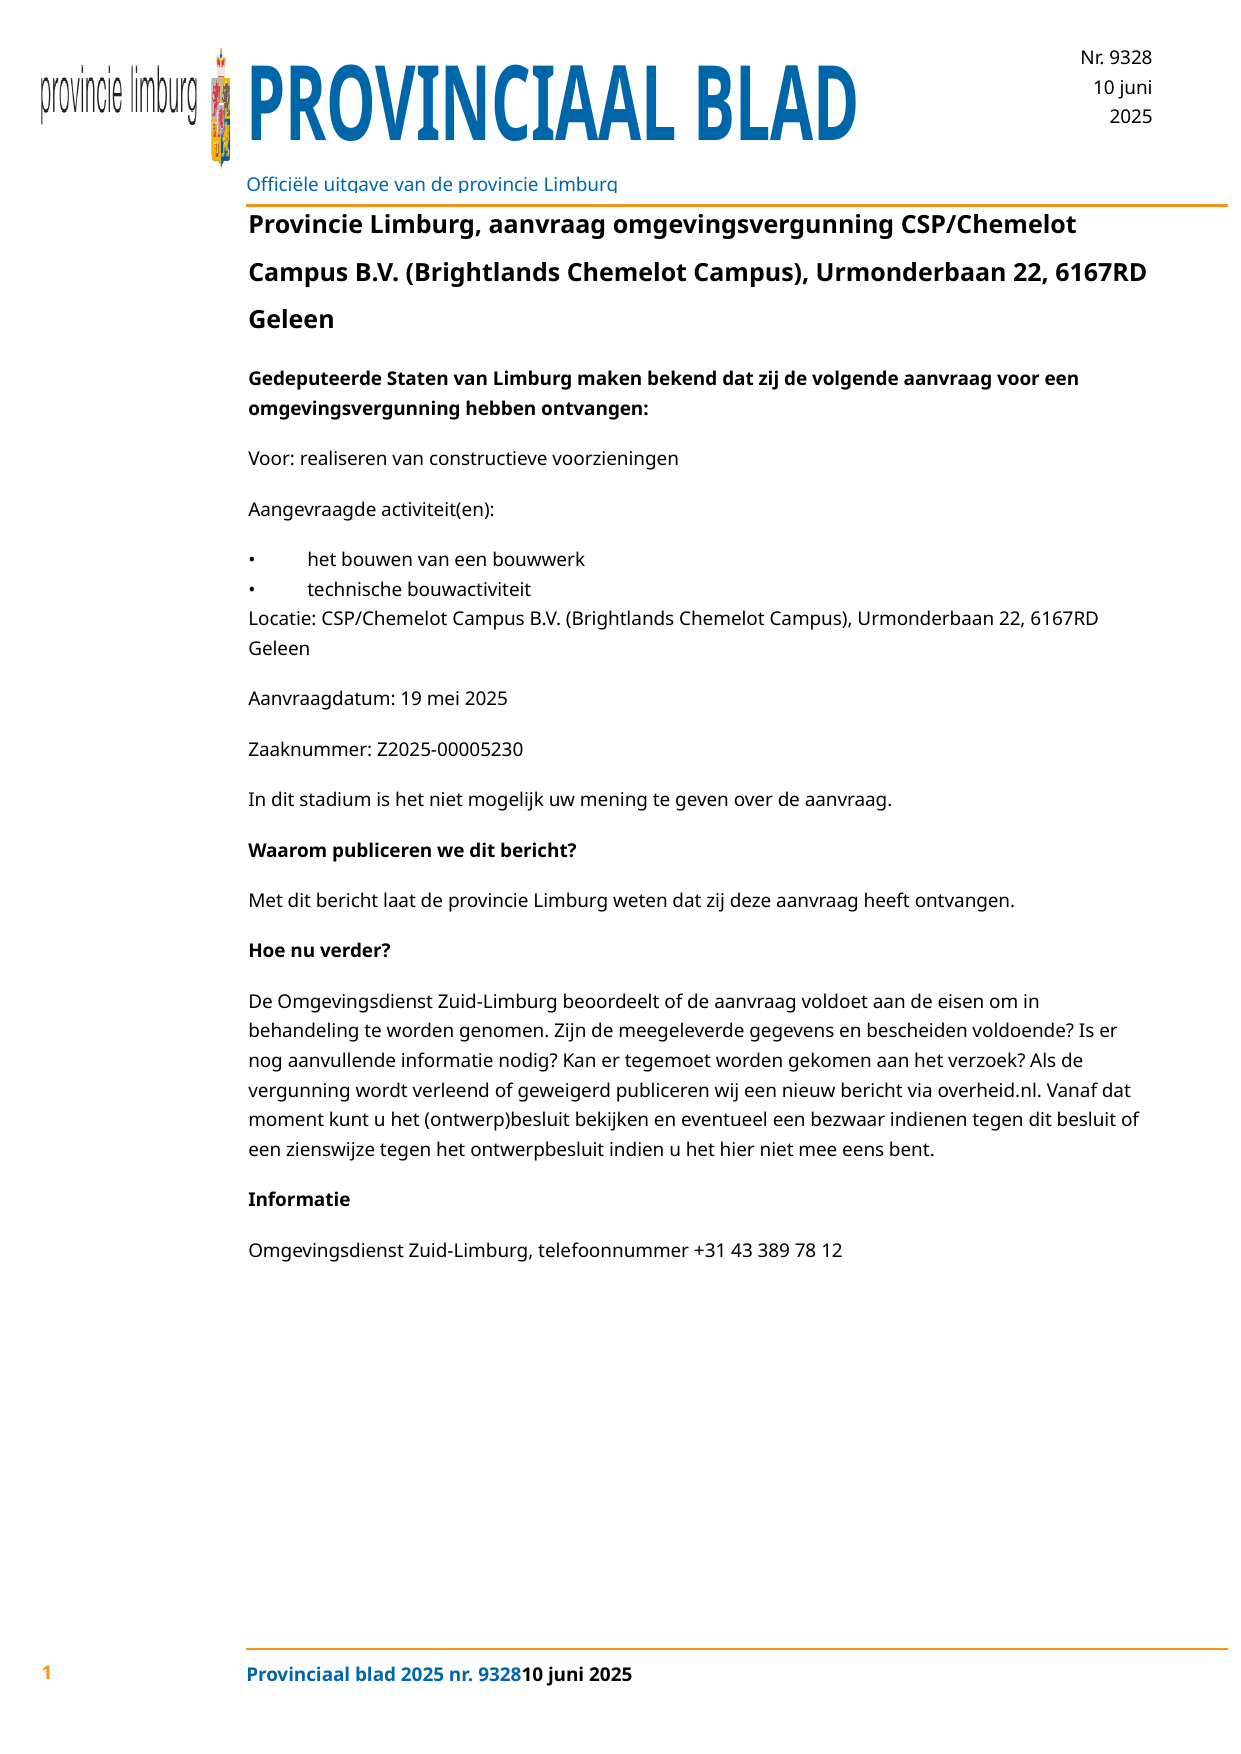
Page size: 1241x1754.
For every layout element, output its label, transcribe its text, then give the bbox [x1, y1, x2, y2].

text In dit stadium is het niet mogelijk uw mening te geven over de aanvraag. [248, 786, 1152, 812]
list technische bouwactiviteit [248, 576, 1152, 602]
text De Omgevingsdienst Zuid-Limburg beoordeelt of de aanvraag voldoet aan de eisen om in behandeling te worden genomen. Zijn de meegeleverde gegevens en bescheiden voldoende? Is er nog aanvullende informatie nodig? Kan er tegemoet worden gekomen aan het verzoek? Als de vergunning wordt verleend of geweigerd publiceren wij een nieuw bericht via overheid.nl. Vanaf dat moment kunt u het (ontwerp)besluit bekijken en eventueel een bezwaar indienen tegen dit besluit of een zienswijze tegen het ontwerpbesluit indien u het hier niet mee eens bent. [248, 988, 1152, 1162]
text Gedeputeerde Staten van Limburg maken bekend dat zij de volgende aanvraag voor een omgevingsvergunning hebben ontvangen: [248, 366, 1152, 421]
text Met dit bericht laat de provincie Limburg weten dat zij deze aanvraag heeft ontvangen. [248, 887, 1152, 913]
text Waarom publiceren we dit bericht? [248, 837, 1152, 862]
text Voor: realiseren van constructieve voorzieningen [248, 446, 1152, 471]
text Aanvraagdatum: 19 mei 2025 [248, 686, 1152, 711]
text Omgevingsdienst Zuid-Limburg, telefoonnummer +31 43 389 78 12 [248, 1237, 1152, 1262]
list het bouwen van een bouwwerk [248, 546, 1152, 572]
picture [41, 47, 231, 172]
text Provincie Limburg, aanvraag omgevingsvergunning CSP/Chemelot Campus B.V. (Brightlands Chemelot Campus), Urmonderbaan 22, 6167RD Geleen [248, 207, 1152, 336]
text Informatie [248, 1186, 1152, 1212]
text Aangevraagde activiteit(en): [248, 496, 1152, 522]
text Zaaknummer: Z2025-00005230 [248, 736, 1152, 762]
text Hoe nu verder? [248, 938, 1152, 963]
text Locatie: CSP/Chemelot Campus B.V. (Brightlands Chemelot Campus), Urmonderbaan 22, 6167RD Geleen [248, 606, 1152, 661]
